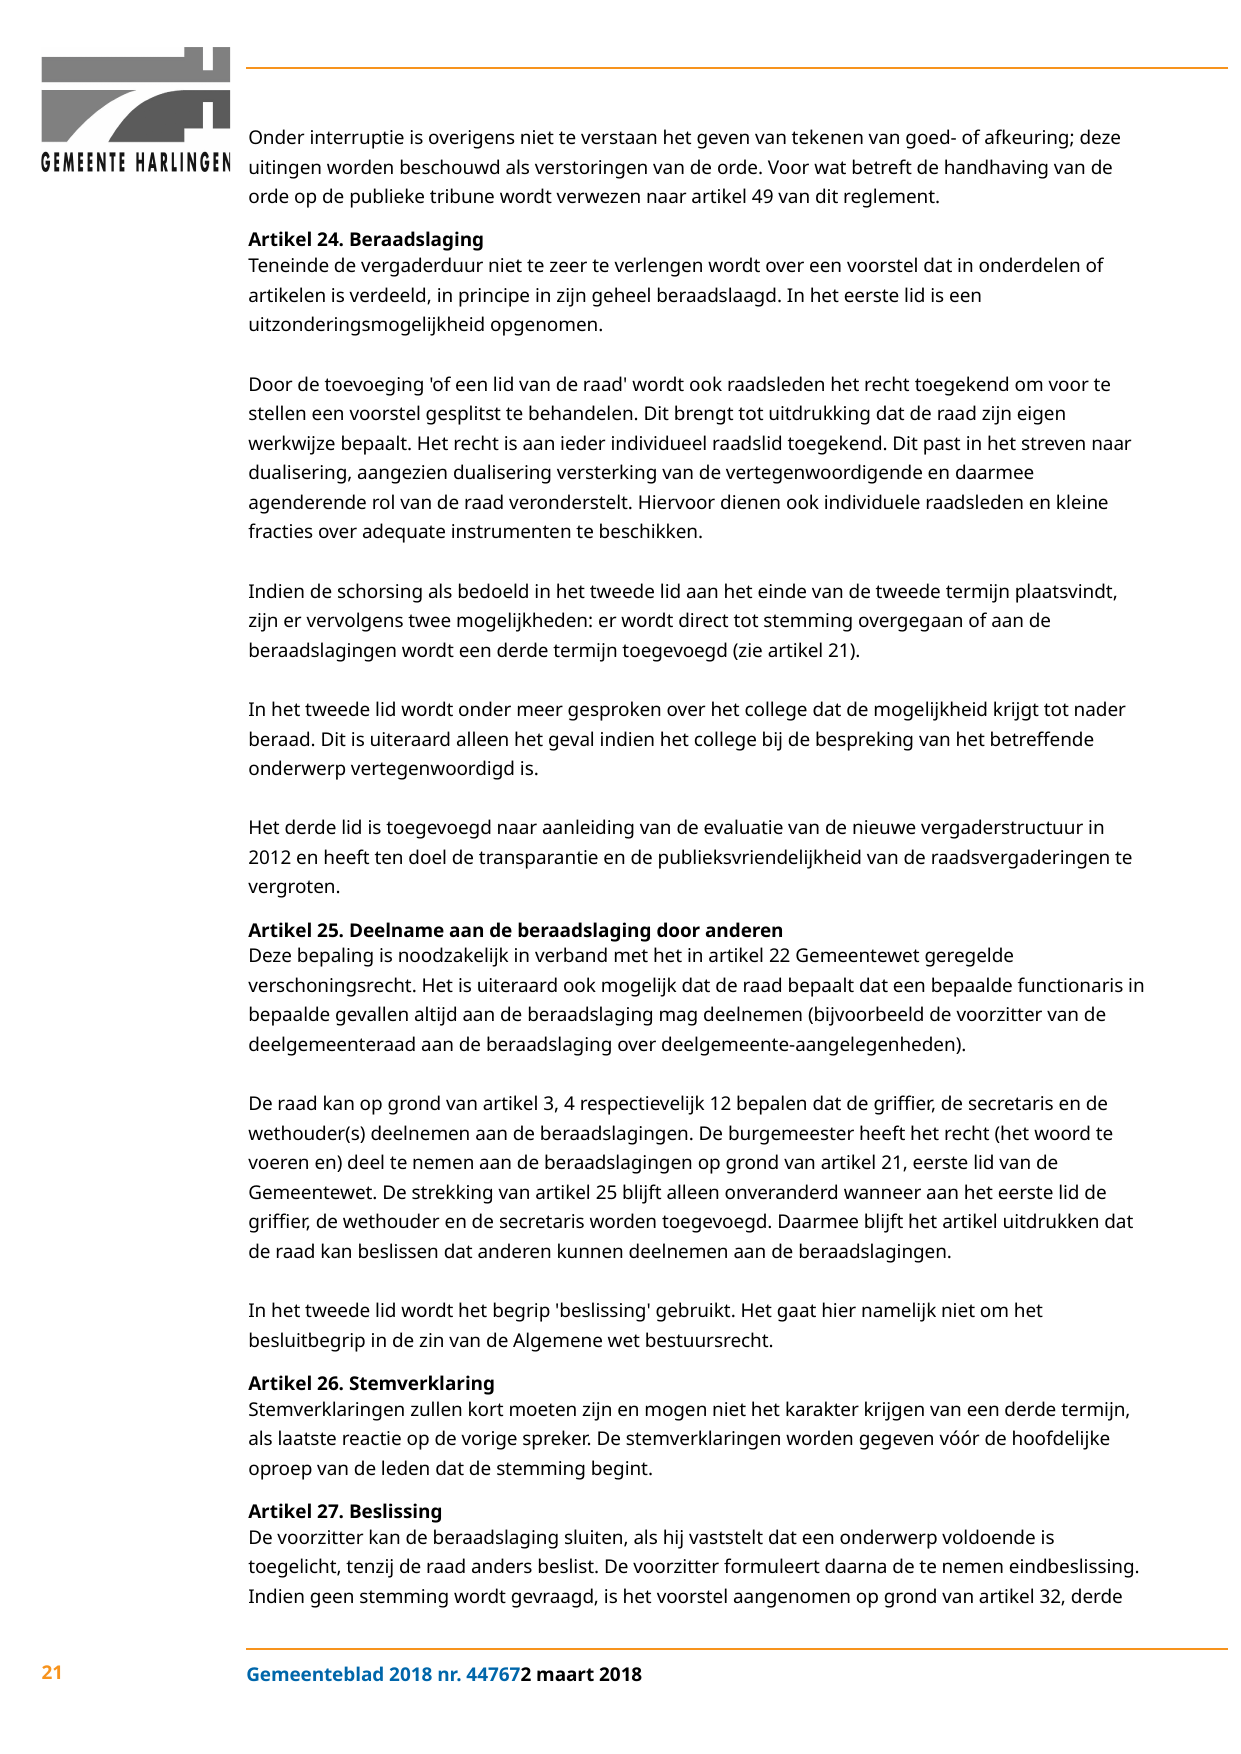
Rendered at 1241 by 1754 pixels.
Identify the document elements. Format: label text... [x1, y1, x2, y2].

text Teneinde de vergaderduur niet te zeer te verlengen wordt over een voorstel dat in onderdelen of artikelen is verdeeld, in principe in zijn geheel beraadslaagd. In het eerste lid is een uitzonderingsmogelijkheid opgenomen. [248, 252, 1152, 337]
text Onder interruptie is overigens niet te verstaan het geven van tekenen van goed- of afkeuring; deze uitingen worden beschouwd als verstoringen van de orde. Voor wat betreft de handhaving van de orde op de publieke tribune wordt verwezen naar artikel 49 van dit reglement. [248, 124, 1152, 209]
text Het derde lid is toegevoegd naar aanleiding van de evaluatie van de nieuwe vergaderstructuur in 2012 en heeft ten doel de transparantie en de publieksvriendelijkheid van de raadsvergaderingen te vergroten. [248, 814, 1152, 899]
text In het tweede lid wordt het begrip 'beslissing' gebruikt. Het gaat hier namelijk niet om het besluitbegrip in de zin van de Algemene wet bestuursrecht. [248, 1297, 1152, 1353]
picture [41, 47, 231, 172]
text Artikel 24. Beraadslaging [248, 227, 1152, 252]
text Stemverklaringen zullen kort moeten zijn en mogen niet het karakter krijgen van een derde termijn, als laatste reactie op de vorige spreker. De stemverklaringen worden gegeven vóór de hoofdelijke oproep van de leden dat de stemming begint. [248, 1396, 1152, 1481]
text Door de toevoeging 'of een lid van de raad' wordt ook raadsleden het recht toegekend om voor te stellen een voorstel gesplitst te behandelen. Dit brengt tot uitdrukking dat de raad zijn eigen werkwijze bepaalt. Het recht is aan ieder individueel raadslid toegekend. Dit past in het streven naar dualisering, aangezien dualisering versterking van de vertegenwoordigende en daarmee agenderende rol van de raad veronderstelt. Hiervoor dienen ook individuele raadsleden en kleine fracties over adequate instrumenten te beschikken. [248, 371, 1152, 544]
text Indien de schorsing als bedoeld in het tweede lid aan het einde van de tweede termijn plaatsvindt, zijn er vervolgens twee mogelijkheden: er wordt direct tot stemming overgegaan of aan de beraadslagingen wordt een derde termijn toegevoegd (zie artikel 21). [248, 578, 1152, 663]
text De raad kan op grond van artikel 3, 4 respectievelijk 12 bepalen dat de griffier, de secretaris en de wethouder(s) deelnemen aan de beraadslagingen. De burgemeester heeft het recht (het woord te voeren en) deel te nemen aan de beraadslagingen op grond van artikel 21, eerste lid van de Gemeentewet. De strekking van artikel 25 blijft alleen onveranderd wanneer aan het eerste lid de griffier, de wethouder en de secretaris worden toegevoegd. Daarmee blijft het artikel uitdrukken dat de raad kan beslissen dat anderen kunnen deelnemen aan de beraadslagingen. [248, 1090, 1152, 1264]
text Artikel 26. Stemverklaring [248, 1370, 1152, 1396]
text Artikel 25. Deelname aan de beraadslaging door anderen [248, 917, 1152, 942]
text In het tweede lid wordt onder meer gesproken over het college dat de mogelijkheid krijgt tot nader beraad. Dit is uiteraard alleen het geval indien het college bij de bespreking van het betreffende onderwerp vertegenwoordigd is. [248, 696, 1152, 781]
text Artikel 27. Beslissing [248, 1498, 1152, 1524]
text Deze bepaling is noodzakelijk in verband met het in artikel 22 Gemeentewet geregelde verschoningsrecht. Het is uiteraard ook mogelijk dat de raad bepaalt dat een bepaalde functionaris in bepaalde gevallen altijd aan de beraadslaging mag deelnemen (bijvoorbeeld de voorzitter van de deelgemeenteraad aan de beraadslaging over deelgemeente-aangelegenheden). [248, 942, 1152, 1057]
text De voorzitter kan de beraadslaging sluiten, als hij vaststelt dat een onderwerp voldoende is toegelicht, tenzij de raad anders beslist. De voorzitter formuleert daarna de te nemen eindbeslissing. Indien geen stemming wordt gevraagd, is het voorstel aangenomen op grond van artikel 32, derde [248, 1524, 1152, 1609]
